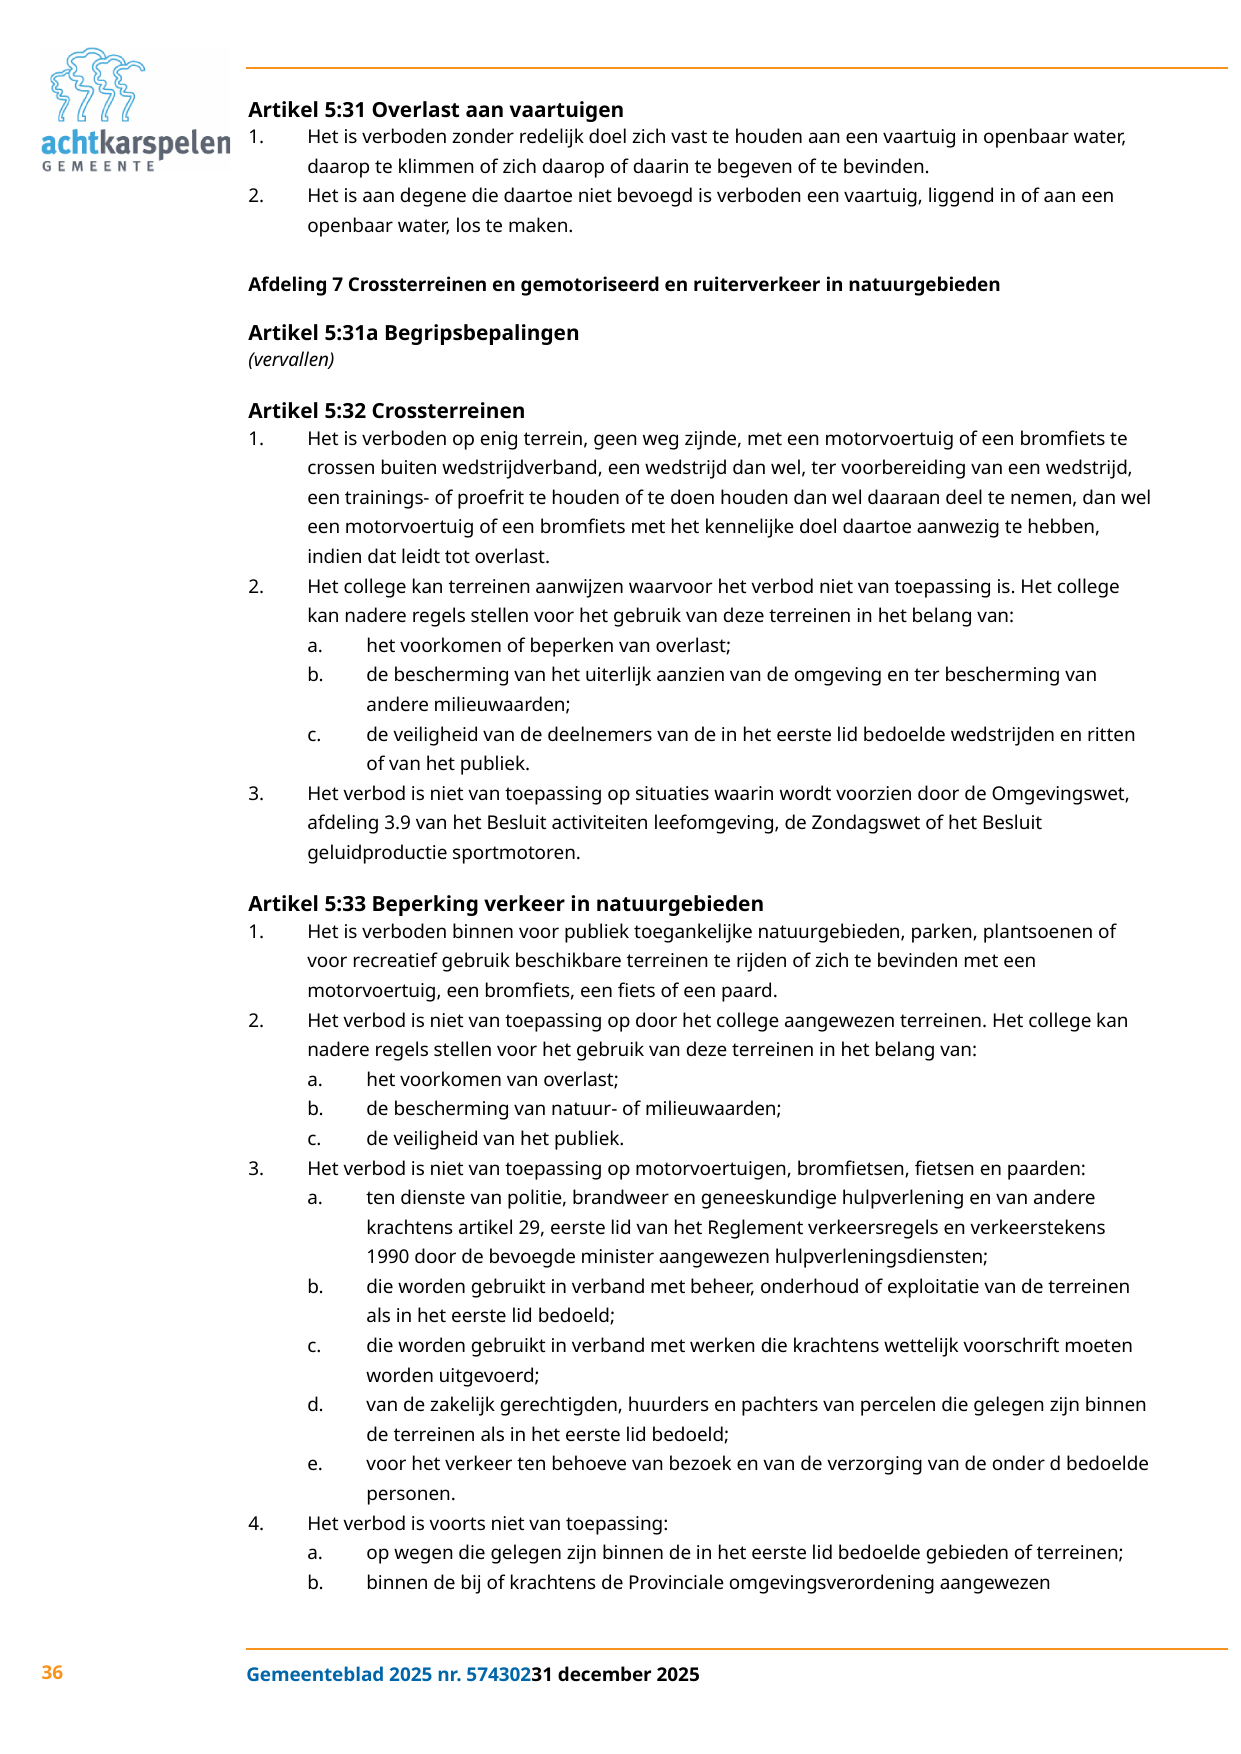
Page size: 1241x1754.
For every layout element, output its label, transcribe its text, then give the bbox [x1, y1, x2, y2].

text Artikel 5:33 Beperking verkeer in natuurgebieden [248, 889, 1152, 918]
list het voorkomen van overlast; [307, 1066, 1152, 1092]
text Artikel 5:32 Crossterreinen [248, 397, 1152, 425]
list voor het verkeer ten behoeve van bezoek en van de verzorging van de onder d bedoelde personen. [307, 1451, 1152, 1506]
list Het is verboden binnen voor publiek toegankelijke natuurgebieden, parken, plantsoenen of voor recreatief gebruik beschikbare terreinen te rijden of zich te bevinden met een motorvoertuig, een bromfiets, een fiets of een paard. [248, 918, 1152, 1003]
text (vervallen) [248, 346, 1152, 372]
list Het verbod is niet van toepassing op door het college aangewezen terreinen. Het college kan nadere regels stellen voor het gebruik van deze terreinen in het belang van: [248, 1007, 1152, 1062]
list Het verbod is voorts niet van toepassing: [248, 1510, 1152, 1535]
list ten dienste van politie, brandweer en geneeskundige hulpverlening en van andere krachtens artikel 29, eerste lid van het Reglement verkeersregels en verkeerstekens 1990 door de bevoegde minister aangewezen hulpverleningsdiensten; [307, 1184, 1152, 1269]
list die worden gebruikt in verband met werken die krachtens wettelijk voorschrift moeten worden uitgevoerd; [307, 1332, 1152, 1387]
list Het verbod is niet van toepassing op situaties waarin wordt voorzien door de Omgevingswet, afdeling 3.9 van het Besluit activiteiten leefomgeving, de Zondagswet of het Besluit geluidproductie sportmotoren. [248, 780, 1152, 865]
list Het verbod is niet van toepassing op motorvoertuigen, bromfietsen, fietsen en paarden: [248, 1155, 1152, 1180]
text Artikel 5:31a Begripsbepalingen [248, 318, 1152, 346]
list Het is verboden op enig terrein, geen weg zijnde, met een motorvoertuig of een bromfiets te crossen buiten wedstrijdverband, een wedstrijd dan wel, ter voorbereiding van een wedstrijd, een trainings- of proefrit te houden of te doen houden dan wel daaraan deel te nemen, dan wel een motorvoertuig of een bromfiets met het kennelijke doel daartoe aanwezig te hebben, indien dat leidt tot overlast. [248, 425, 1152, 569]
list de bescherming van het uiterlijk aanzien van de omgeving en ter bescherming van andere milieuwaarden; [307, 662, 1152, 717]
list op wegen die gelegen zijn binnen de in het eerste lid bedoelde gebieden of terreinen; [307, 1539, 1152, 1565]
text Artikel 5:31 Overlast aan vaartuigen [248, 95, 1152, 123]
list Het college kan terreinen aanwijzen waarvoor het verbod niet van toepassing is. Het college kan nadere regels stellen voor het gebruik van deze terreinen in het belang van: [248, 573, 1152, 628]
list Het is aan degene die daartoe niet bevoegd is verboden een vaartuig, liggend in of aan een openbaar water, los te maken. [248, 182, 1152, 238]
list die worden gebruikt in verband met beheer, onderhoud of exploitatie van de terreinen als in het eerste lid bedoeld; [307, 1273, 1152, 1328]
list van de zakelijk gerechtigden, huurders en pachters van percelen die gelegen zijn binnen de terreinen als in het eerste lid bedoeld; [307, 1391, 1152, 1447]
list Het is verboden zonder redelijk doel zich vast te houden aan een vaartuig in openbaar water, daarop te klimmen of zich daarop of daarin te begeven of te bevinden. [248, 123, 1152, 178]
list de veiligheid van de deelnemers van de in het eerste lid bedoelde wedstrijden en ritten of van het publiek. [307, 721, 1152, 776]
list de veiligheid van het publiek. [307, 1125, 1152, 1151]
list de bescherming van natuur- of milieuwaarden; [307, 1096, 1152, 1121]
picture [41, 47, 231, 172]
text Afdeling 7 Crossterreinen en gemotoriseerd en ruiterverkeer in natuurgebieden [248, 271, 1152, 297]
list het voorkomen of beperken van overlast; [307, 632, 1152, 658]
list binnen de bij of krachtens de Provinciale omgevingsverordening aangewezen [307, 1569, 1152, 1594]
